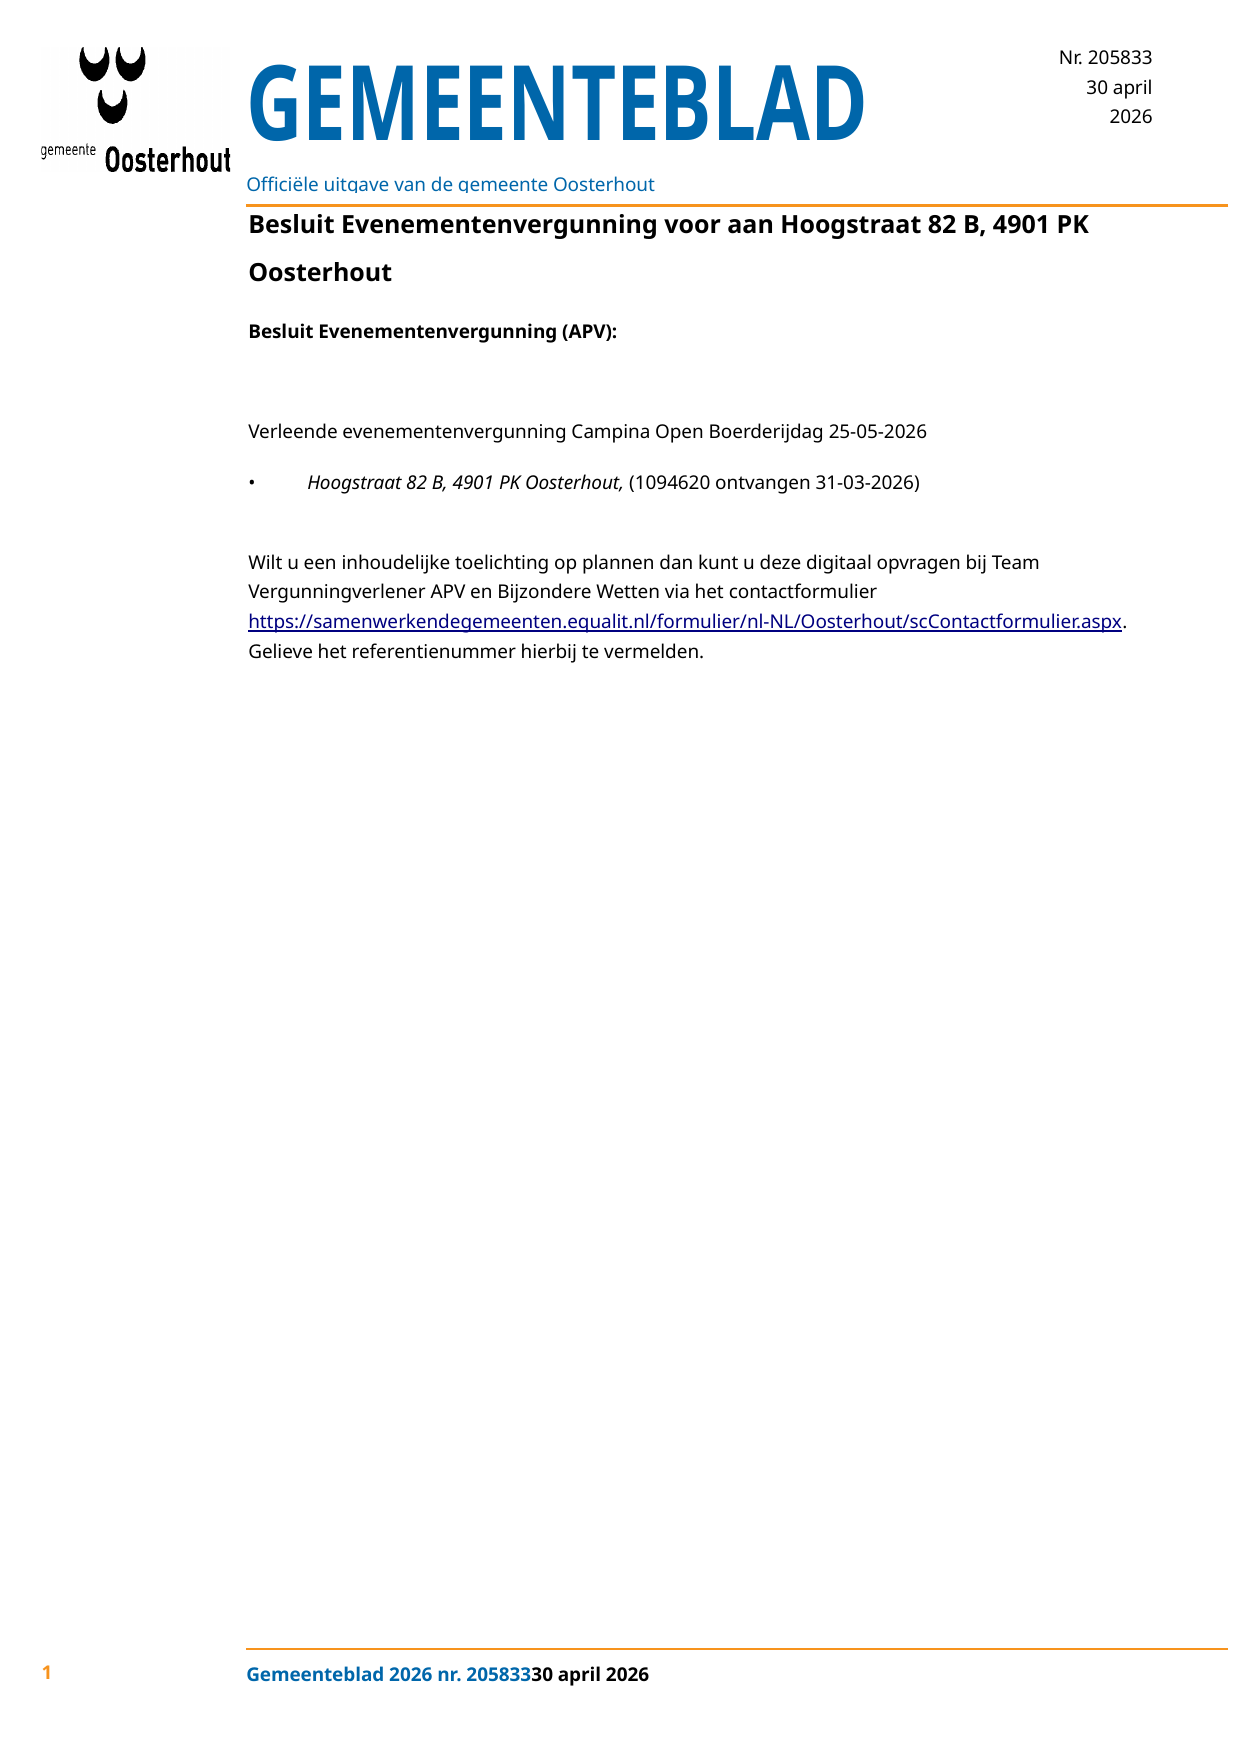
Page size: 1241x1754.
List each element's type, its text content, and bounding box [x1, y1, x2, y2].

text Verleende evenementenvergunning Campina Open Boerderijdag 25-05-2026 [248, 419, 1152, 444]
text Besluit Evenementenvergunning voor aan Hoogstraat 82 B, 4901 PK Oosterhout [248, 207, 1152, 288]
picture [41, 47, 231, 172]
text Besluit Evenementenvergunning (APV): [248, 318, 1152, 344]
list Hoogstraat 82 B, 4901 PK Oosterhout, (1094620 ontvangen 31-03-2026) [248, 469, 1152, 495]
text Wilt u een inhoudelijke toelichting op plannen dan kunt u deze digitaal opvragen bij Team Vergunningverlener APV en Bijzondere Wetten via het contactformulier https://samenwerkendegemeenten.equalit.nl/formulier/nl-NL/Oosterhout/scContactformulier.aspx. Gelieve het referentienummer hierbij te vermelden. [248, 549, 1152, 664]
